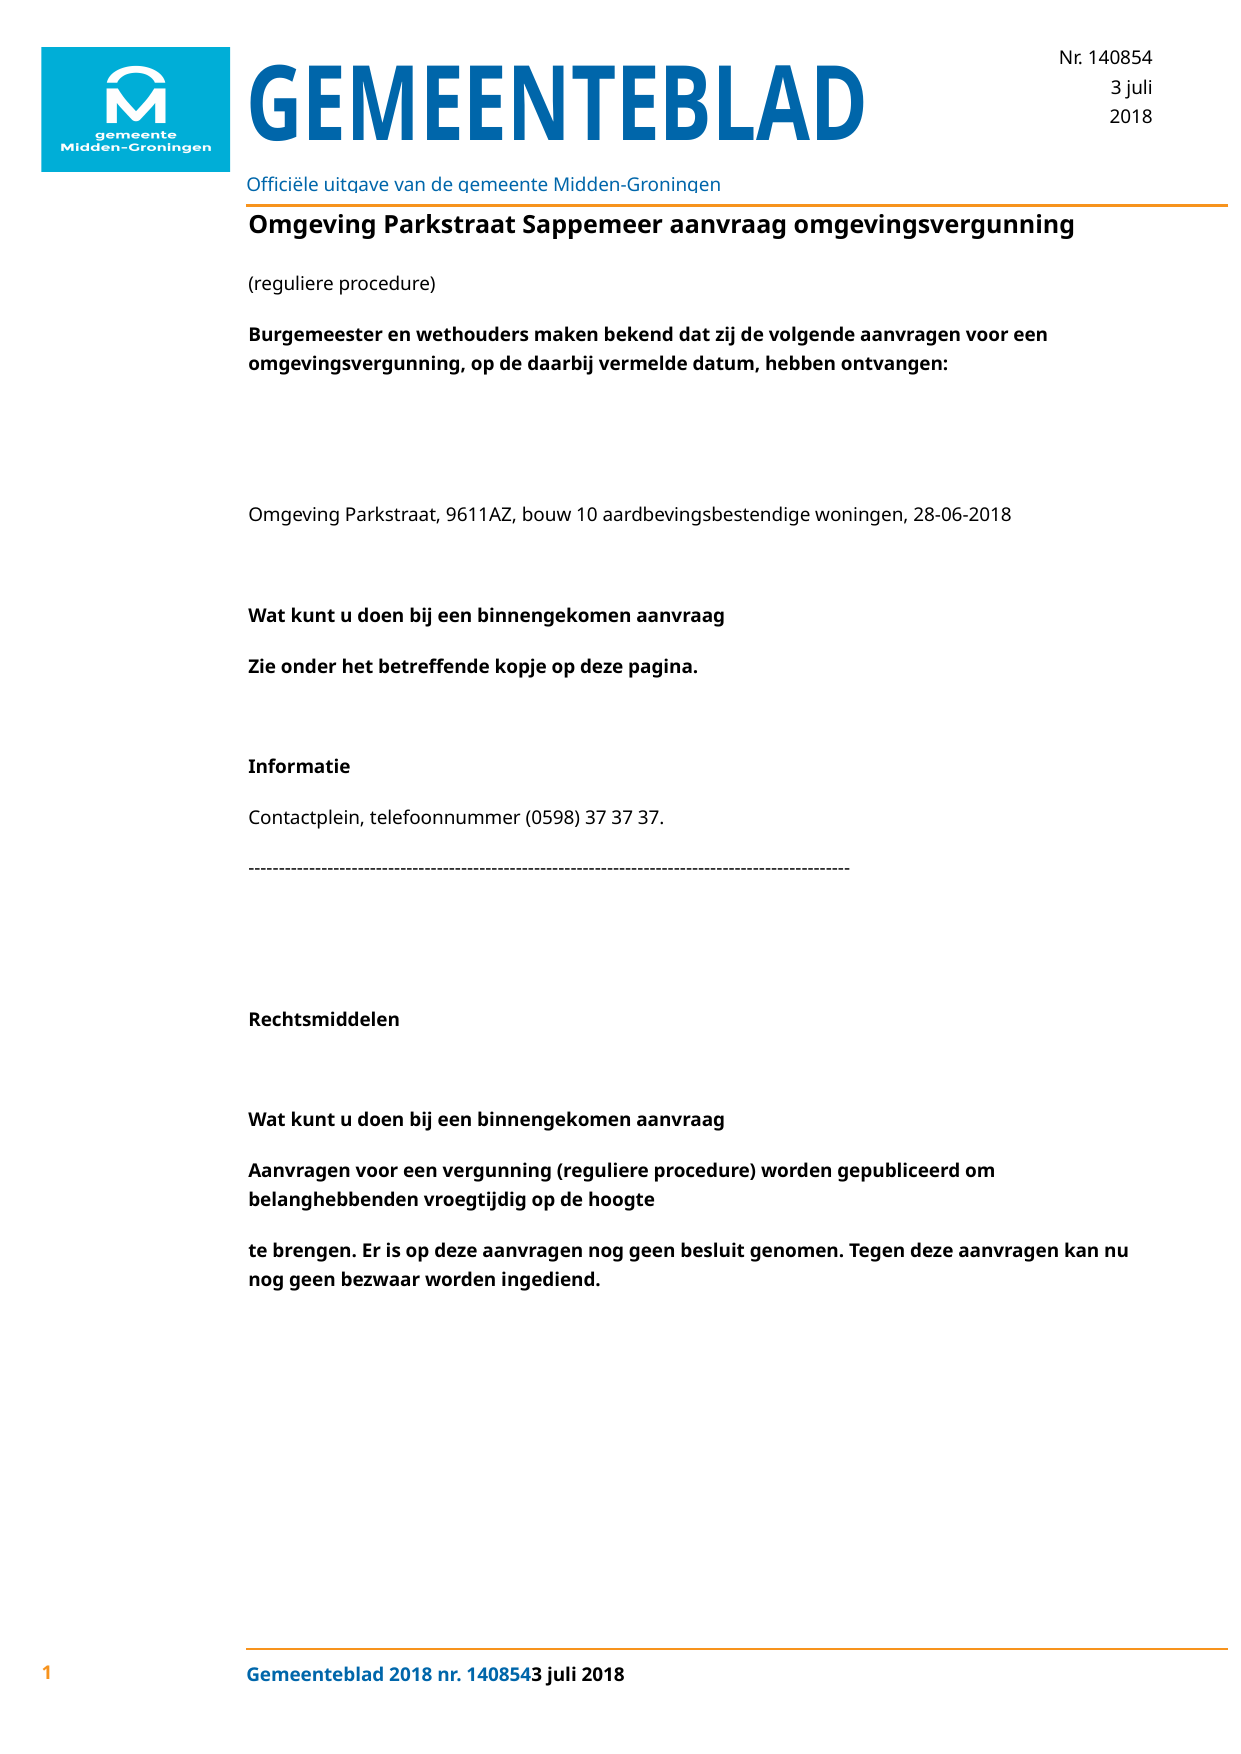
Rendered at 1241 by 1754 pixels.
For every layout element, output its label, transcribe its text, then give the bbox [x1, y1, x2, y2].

text Omgeving Parkstraat Sappemeer aanvraag omgevingsvergunning [248, 207, 1152, 241]
text Informatie [248, 754, 1152, 779]
text Contactplein, telefoonnummer (0598) 37 37 37. [248, 804, 1152, 830]
text Aanvragen voor een vergunning (reguliere procedure) worden gepubliceerd om belanghebbenden vroegtijdig op de hoogte [248, 1157, 1152, 1212]
text Zie onder het betreffende kopje op deze pagina. [248, 653, 1152, 678]
text --------------------------------------------------------------------------------------------------- [248, 854, 1152, 880]
text Wat kunt u doen bij een binnengekomen aanvraag [248, 1107, 1152, 1132]
picture [108, 66, 164, 82]
picture [107, 89, 165, 122]
text te brengen. Er is op deze aanvragen nog geen besluit genomen. Tegen deze aanvragen kan nu nog geen bezwaar worden ingediend. [248, 1237, 1152, 1292]
text (reguliere procedure) [248, 270, 1152, 296]
text Burgemeester en wethouders maken bekend dat zij de volgende aanvragen voor een omgevingsvergunning, op de daarbij vermelde datum, hebben ontvangen: [248, 321, 1152, 376]
text Omgeving Parkstraat, 9611AZ, bouw 10 aardbevingsbestendige woningen, 28-06-2018 [248, 502, 1152, 527]
text Wat kunt u doen bij een binnengekomen aanvraag [248, 602, 1152, 628]
picture [184, 146, 190, 153]
text Rechtsmiddelen [248, 1006, 1152, 1031]
